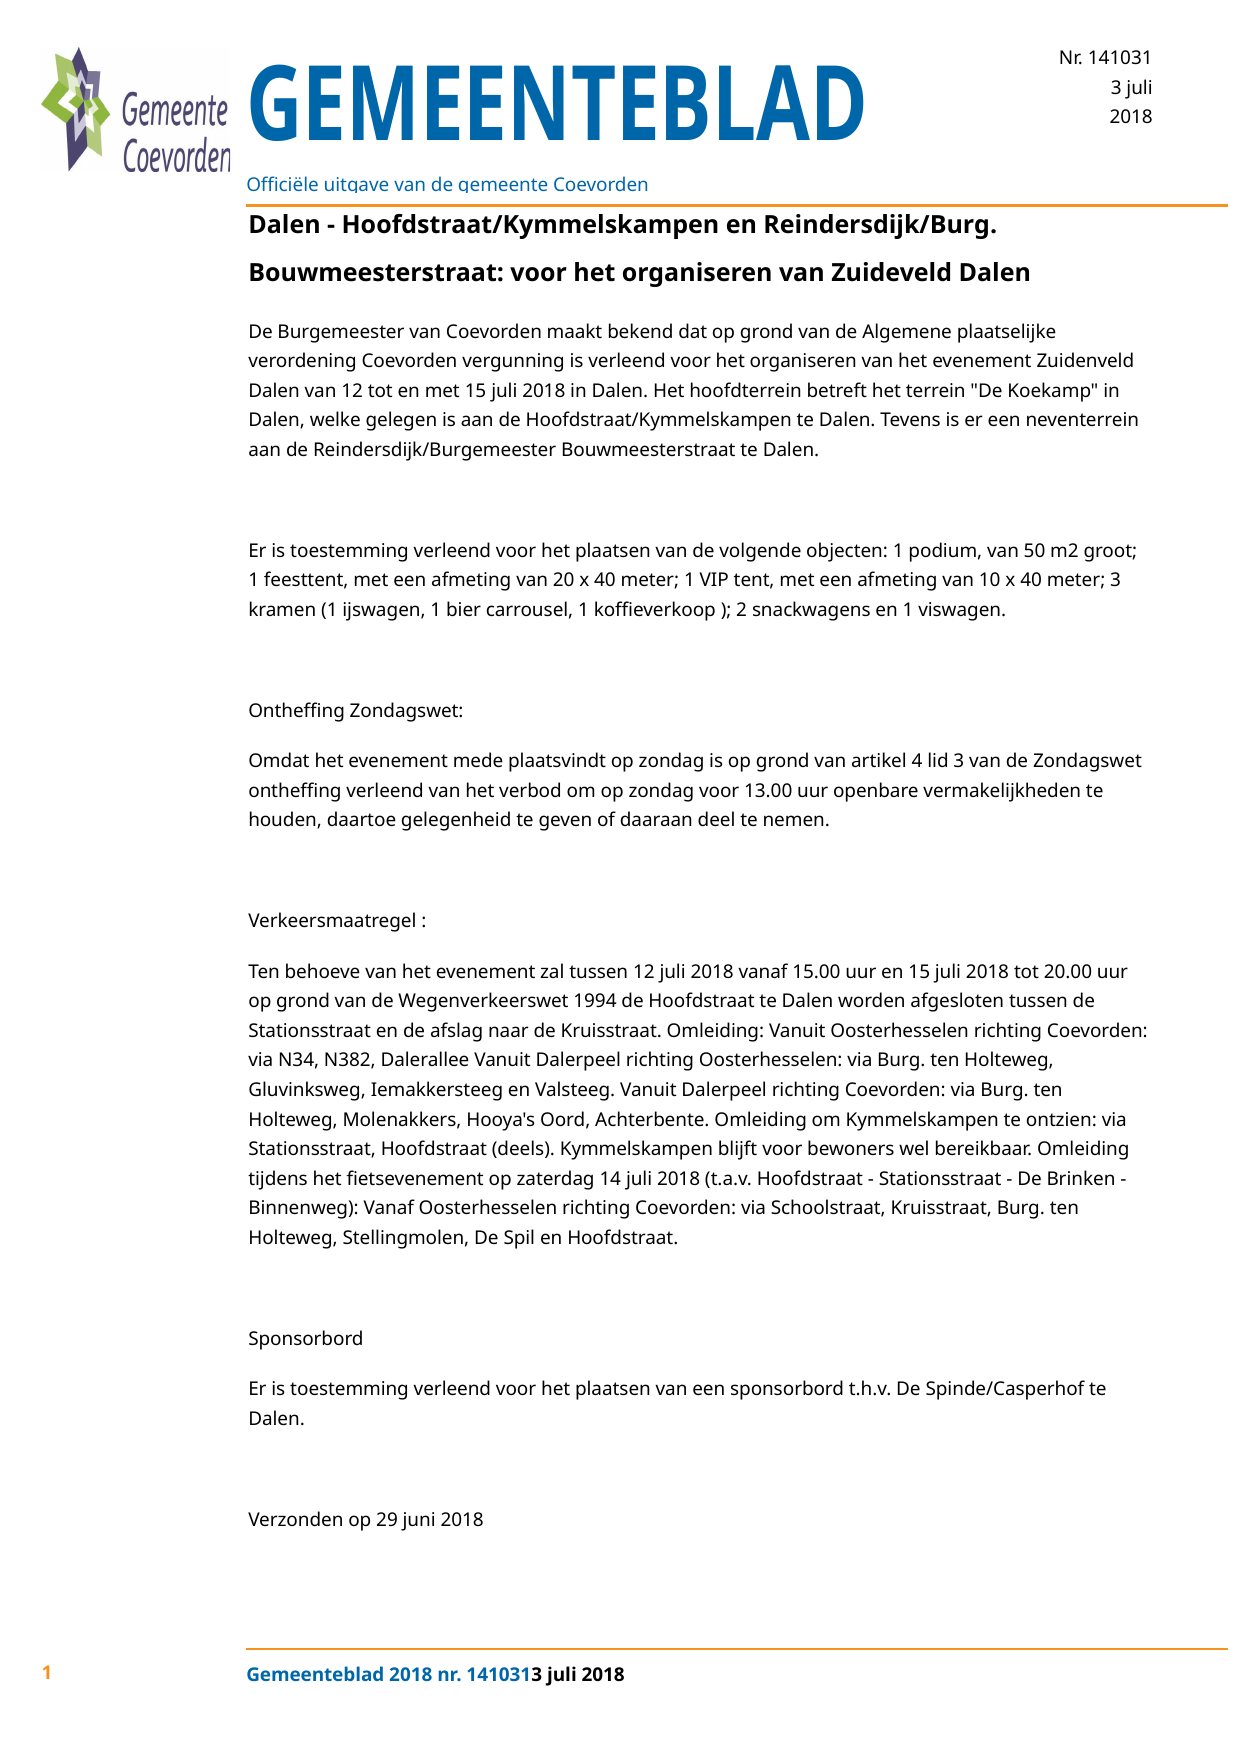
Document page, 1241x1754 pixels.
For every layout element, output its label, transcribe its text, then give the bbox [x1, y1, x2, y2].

text Er is toestemming verleend voor het plaatsen van de volgende objecten: 1 podium, van 50 m2 groot; 1 feesttent, met een afmeting van 20 x 40 meter; 1 VIP tent, met een afmeting van 10 x 40 meter; 3 kramen (1 ijswagen, 1 bier carrousel, 1 koffieverkoop ); 2 snackwagens en 1 viswagen. [248, 537, 1152, 622]
text Verzonden op 29 juni 2018 [248, 1506, 1152, 1532]
text Ten behoeve van het evenement zal tussen 12 juli 2018 vanaf 15.00 uur en 15 juli 2018 tot 20.00 uur op grond van de Wegenverkeerswet 1994 de Hoofdstraat te Dalen worden afgesloten tussen de Stationsstraat en de afslag naar de Kruisstraat. Omleiding: Vanuit Oosterhesselen richting Coevorden: via N34, N382, Dalerallee Vanuit Dalerpeel richting Oosterhesselen: via Burg. ten Holteweg, Gluvinksweg, Iemakkersteeg en Valsteeg. Vanuit Dalerpeel richting Coevorden: via Burg. ten Holteweg, Molenakkers, Hooya's Oord, Achterbente. Omleiding om Kymmelskampen te ontzien: via Stationsstraat, Hoofdstraat (deels). Kymmelskampen blijft voor bewoners wel bereikbaar. Omleiding tijdens het fietsevenement op zaterdag 14 juli 2018 (t.a.v. Hoofdstraat - Stationsstraat - De Brinken - Binnenweg): Vanaf Oosterhesselen richting Coevorden: via Schoolstraat, Kruisstraat, Burg. ten Holteweg, Stellingmolen, De Spil en Hoofdstraat. [248, 958, 1152, 1250]
text Sponsorbord [248, 1325, 1152, 1351]
text Verkeersmaatregel : [248, 907, 1152, 933]
text Er is toestemming verleend voor het plaatsen van een sponsorbord t.h.v. De Spinde/Casperhof te Dalen. [248, 1375, 1152, 1431]
text Ontheffing Zondagswet: [248, 697, 1152, 723]
text De Burgemeester van Coevorden maakt bekend dat op grond van de Algemene plaatselijke verordening Coevorden vergunning is verleend voor het organiseren van het evenement Zuidenveld Dalen van 12 tot en met 15 juli 2018 in Dalen. Het hoofdterrein betreft het terrein "De Koekamp" in Dalen, welke gelegen is aan de Hoofdstraat/Kymmelskampen te Dalen. Tevens is er een neventerrein aan de Reindersdijk/Burgemeester Bouwmeesterstraat te Dalen. [248, 318, 1152, 462]
text Omdat het evenement mede plaatsvindt op zondag is op grond van artikel 4 lid 3 van de Zondagswet ontheffing verleend van het verbod om op zondag voor 13.00 uur openbare vermakelijkheden te houden, daartoe gelegenheid te geven of daaraan deel te nemen. [248, 747, 1152, 832]
text Dalen - Hoofdstraat/Kymmelskampen en Reindersdijk/Burg. Bouwmeesterstraat: voor het organiseren van Zuideveld Dalen [248, 207, 1152, 288]
picture [41, 47, 231, 172]
